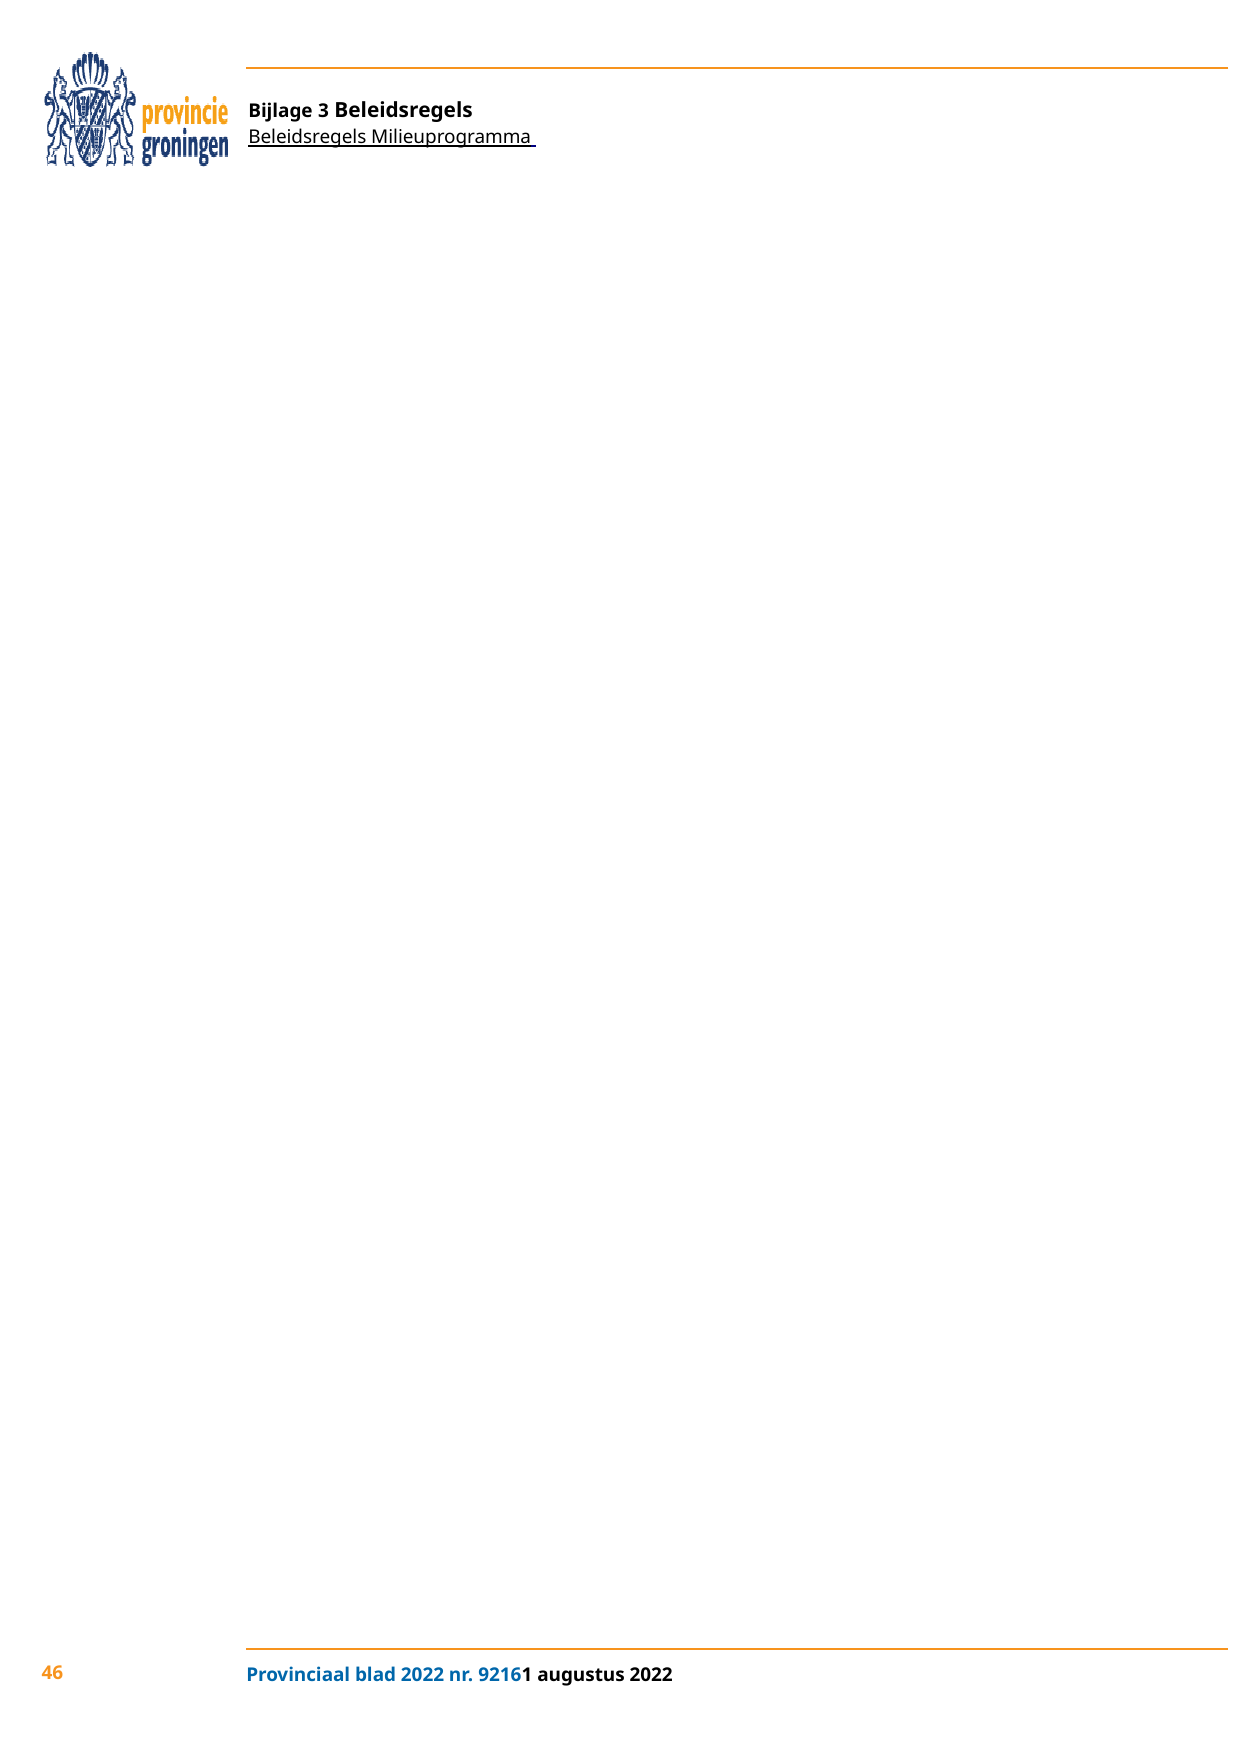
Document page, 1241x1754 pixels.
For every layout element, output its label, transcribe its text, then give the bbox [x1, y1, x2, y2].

text Beleidsregels Milieuprogramma [248, 123, 1152, 149]
picture [41, 47, 231, 172]
text Bijlage 3 Beleidsregels [248, 95, 1152, 123]
